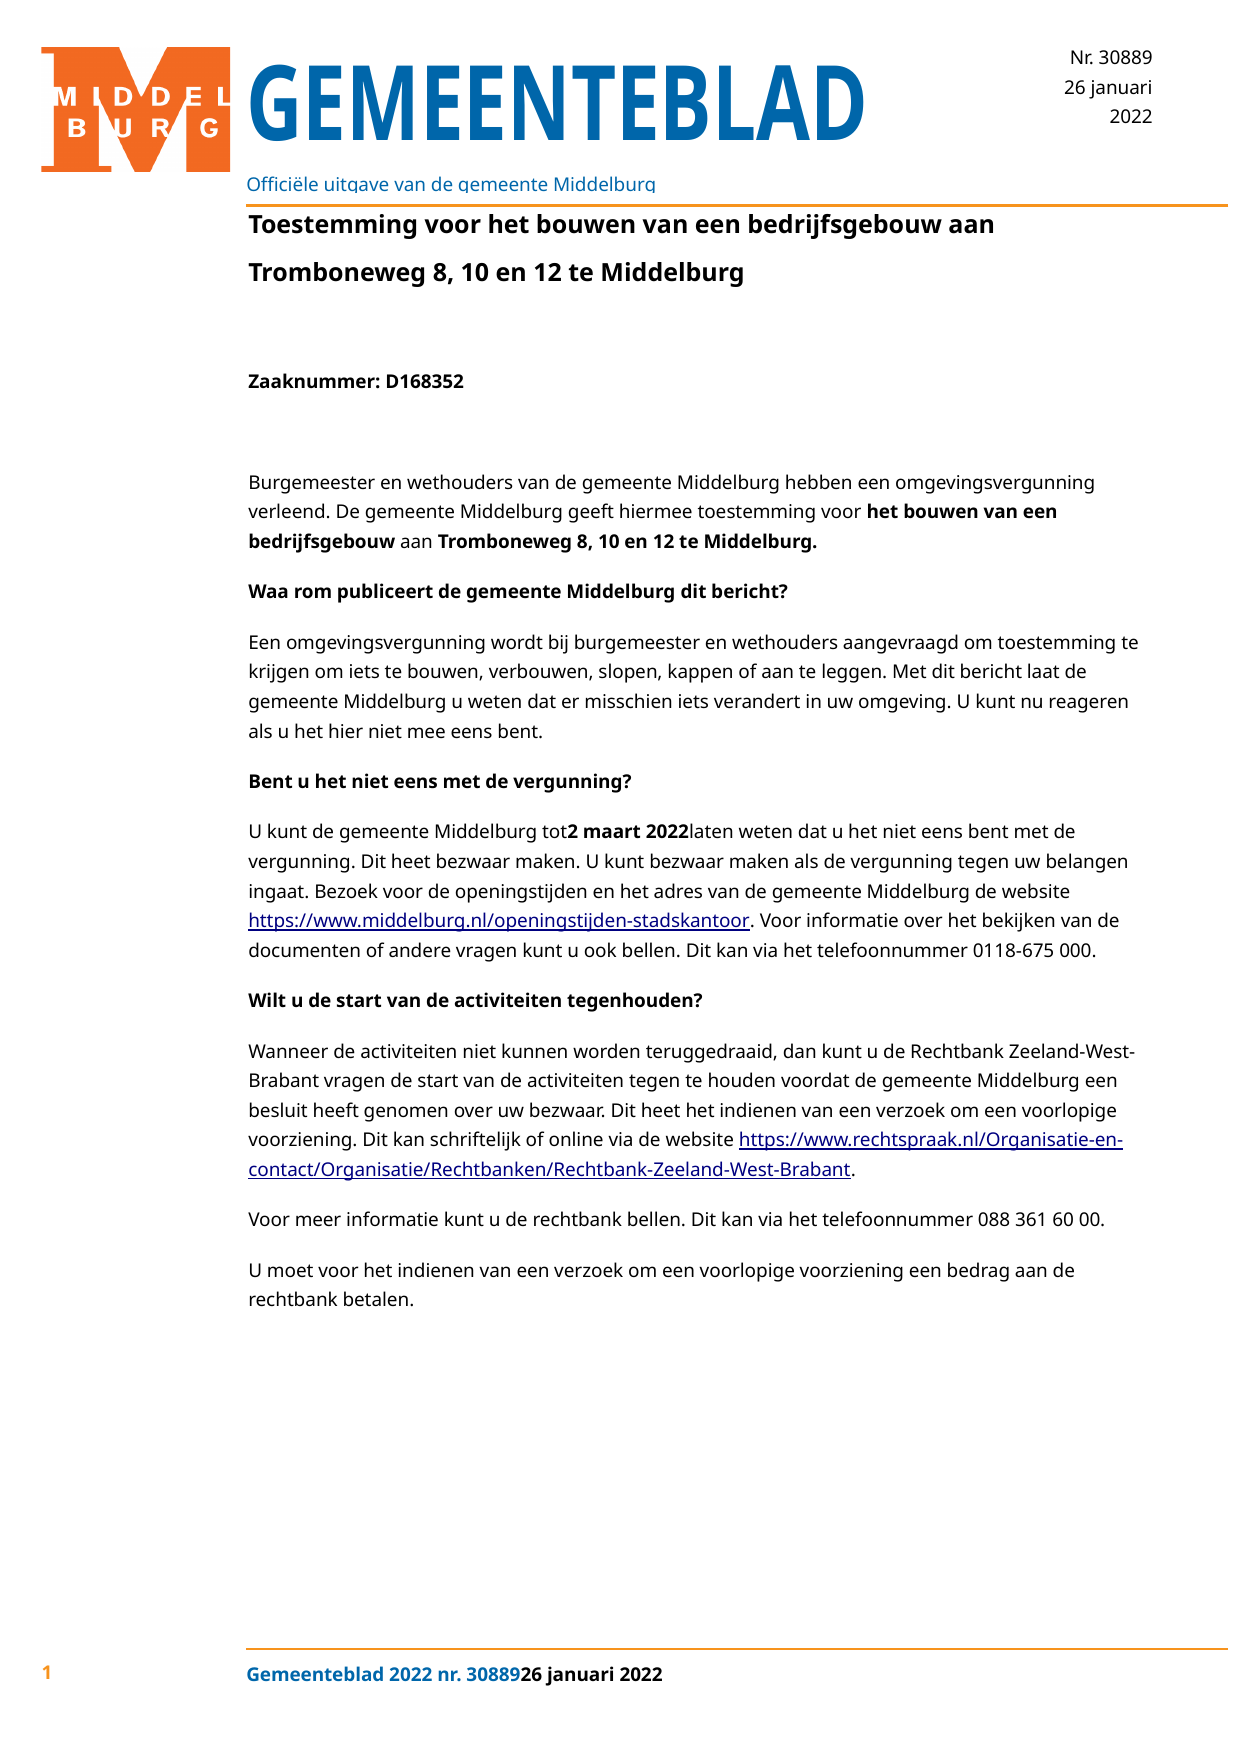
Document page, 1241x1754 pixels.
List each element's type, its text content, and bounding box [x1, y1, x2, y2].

text U moet voor het indienen van een verzoek om een voorlopige voorziening een bedrag aan de rechtbank betalen. [248, 1257, 1152, 1312]
text Wanneer de activiteiten niet kunnen worden teruggedraaid, dan kunt u de Rechtbank Zeeland-West-Brabant vragen de start van de activiteiten tegen te houden voordat de gemeente Middelburg een besluit heeft genomen over uw bezwaar. Dit heet het indienen van een verzoek om een voorlopige voorziening. Dit kan schriftelijk of online via de website https://www.rechtspraak.nl/Organisatie-en-contact/Organisatie/Rechtbanken/Rechtbank-Zeeland-West-Brabant. [248, 1038, 1152, 1182]
picture [41, 47, 231, 172]
text Voor meer informatie kunt u de rechtbank bellen. Dit kan via het telefoonnummer 088 361 60 00. [248, 1207, 1152, 1232]
text Toestemming voor het bouwen van een bedrijfsgebouw aan Tromboneweg 8, 10 en 12 te Middelburg [248, 207, 1152, 288]
text Waa rom publiceert de gemeente Middelburg dit bericht? [248, 579, 1152, 604]
text Een omgevingsvergunning wordt bij burgemeester en wethouders aangevraagd om toestemming te krijgen om iets te bouwen, verbouwen, slopen, kappen of aan te leggen. Met dit bericht laat de gemeente Middelburg u weten dat er misschien iets verandert in uw omgeving. U kunt nu reageren als u het hier niet mee eens bent. [248, 629, 1152, 744]
text Wilt u de start van de activiteiten tegenhouden? [248, 987, 1152, 1013]
text Burgemeester en wethouders van de gemeente Middelburg hebben een omgevingsvergunning verleend. De gemeente Middelburg geeft hiermee toestemming voor het bouwen van een bedrijfsgebouw aan Tromboneweg 8, 10 en 12 te Middelburg. [248, 469, 1152, 554]
text Zaaknummer: D168352 [248, 368, 1152, 394]
text Bent u het niet eens met de vergunning? [248, 768, 1152, 794]
text U kunt de gemeente Middelburg tot2 maart 2022laten weten dat u het niet eens bent met de vergunning. Dit heet bezwaar maken. U kunt bezwaar maken als de vergunning tegen uw belangen ingaat. Bezoek voor de openingstijden en het adres van de gemeente Middelburg de website https://www.middelburg.nl/openingstijden-stadskantoor. Voor informatie over het bekijken van de documenten of andere vragen kunt u ook bellen. Dit kan via het telefoonnummer 0118-675 000. [248, 819, 1152, 963]
